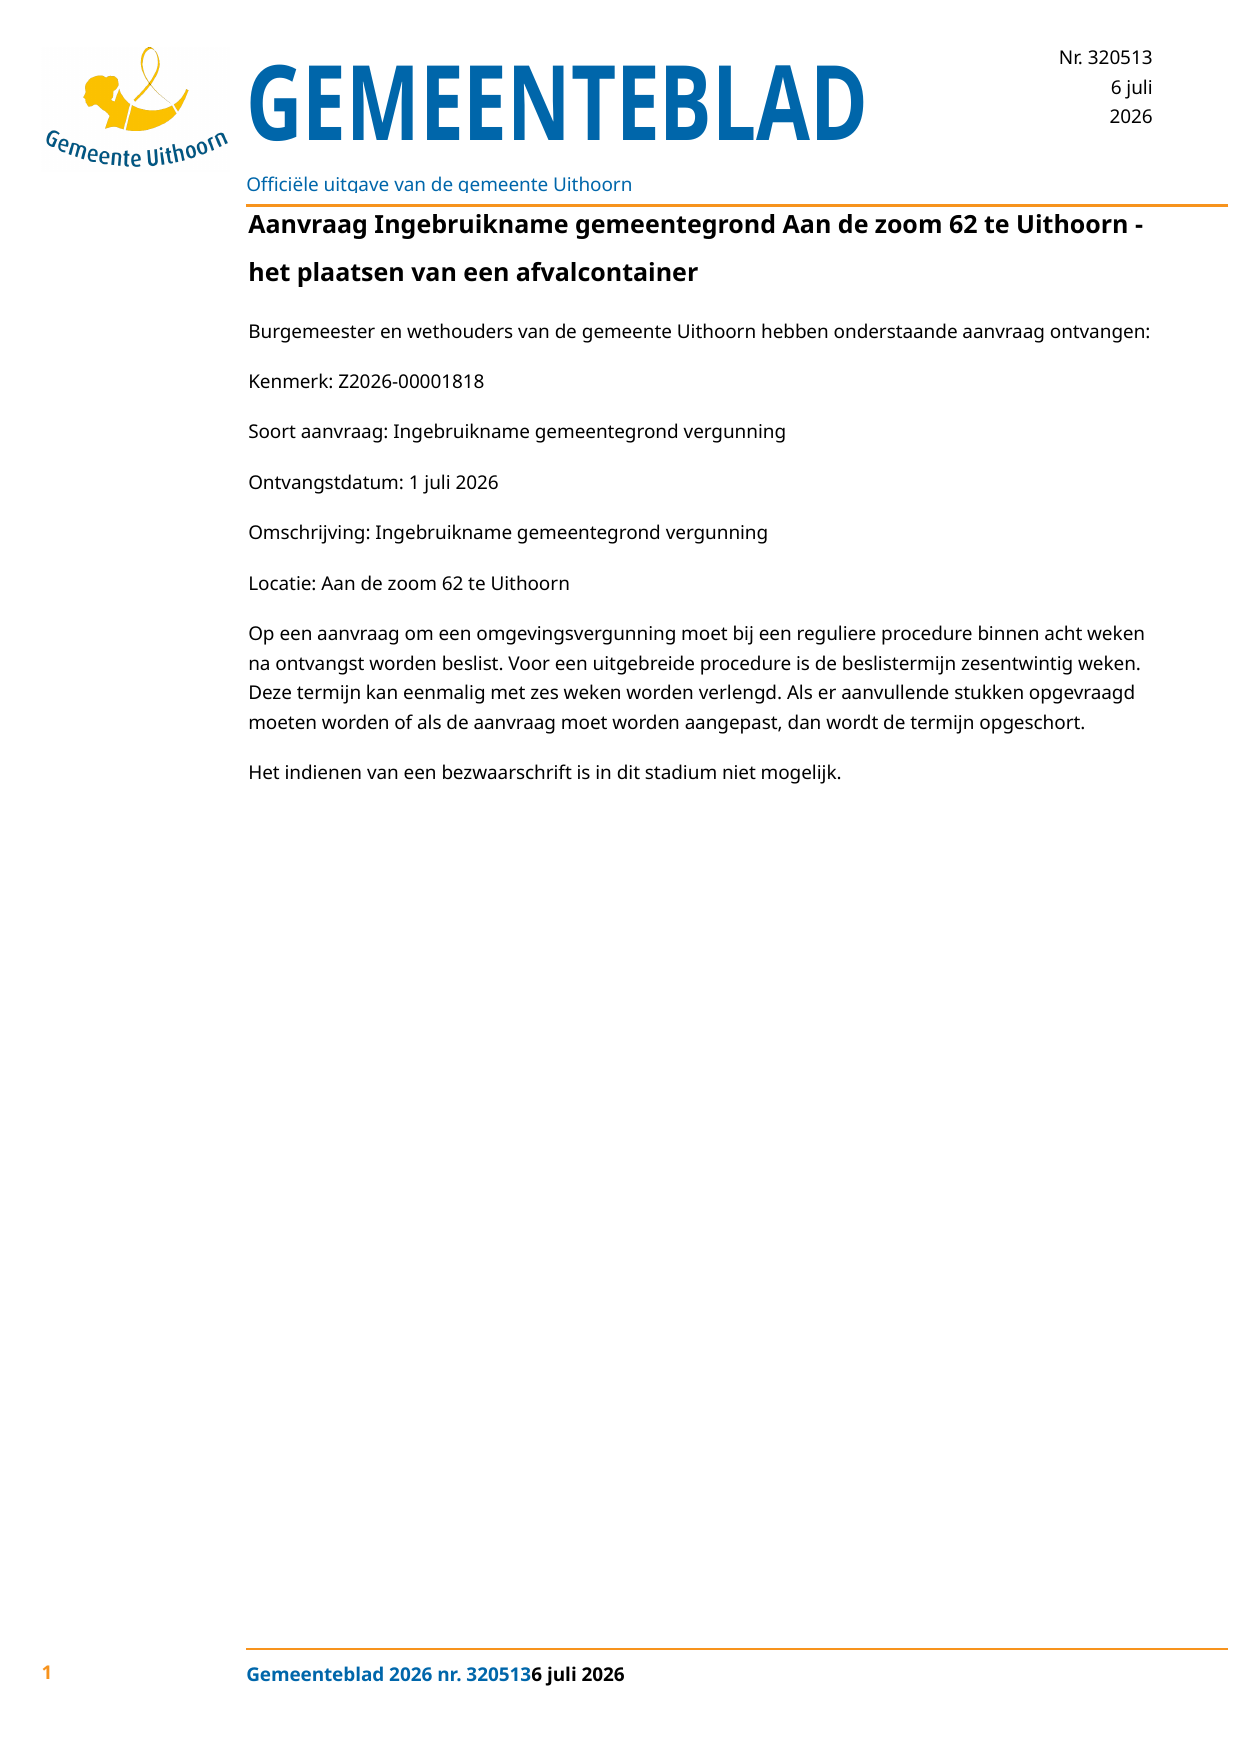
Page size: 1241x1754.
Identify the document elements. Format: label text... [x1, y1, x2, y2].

text Aanvraag Ingebruikname gemeentegrond Aan de zoom 62 te Uithoorn - het plaatsen van een afvalcontainer [248, 207, 1152, 288]
text Locatie: Aan de zoom 62 te Uithoorn [248, 570, 1152, 596]
text Op een aanvraag om een omgevingsvergunning moet bij een reguliere procedure binnen acht weken na ontvangst worden beslist. Voor een uitgebreide procedure is de beslistermijn zesentwintig weken. Deze termijn kan eenmalig met zes weken worden verlengd. Als er aanvullende stukken opgevraagd moeten worden of als de aanvraag moet worden aangepast, dan wordt de termijn opgeschort. [248, 620, 1152, 735]
text Soort aanvraag: Ingebruikname gemeentegrond vergunning [248, 419, 1152, 444]
text Ontvangstdatum: 1 juli 2026 [248, 469, 1152, 495]
text Omschrijving: Ingebruikname gemeentegrond vergunning [248, 519, 1152, 545]
text Kenmerk: Z2026-00001818 [248, 368, 1152, 394]
text Burgemeester en wethouders van de gemeente Uithoorn hebben onderstaande aanvraag ontvangen: [248, 318, 1152, 344]
text Het indienen van een bezwaarschrift is in dit stadium niet mogelijk. [248, 759, 1152, 785]
picture [41, 47, 231, 172]
